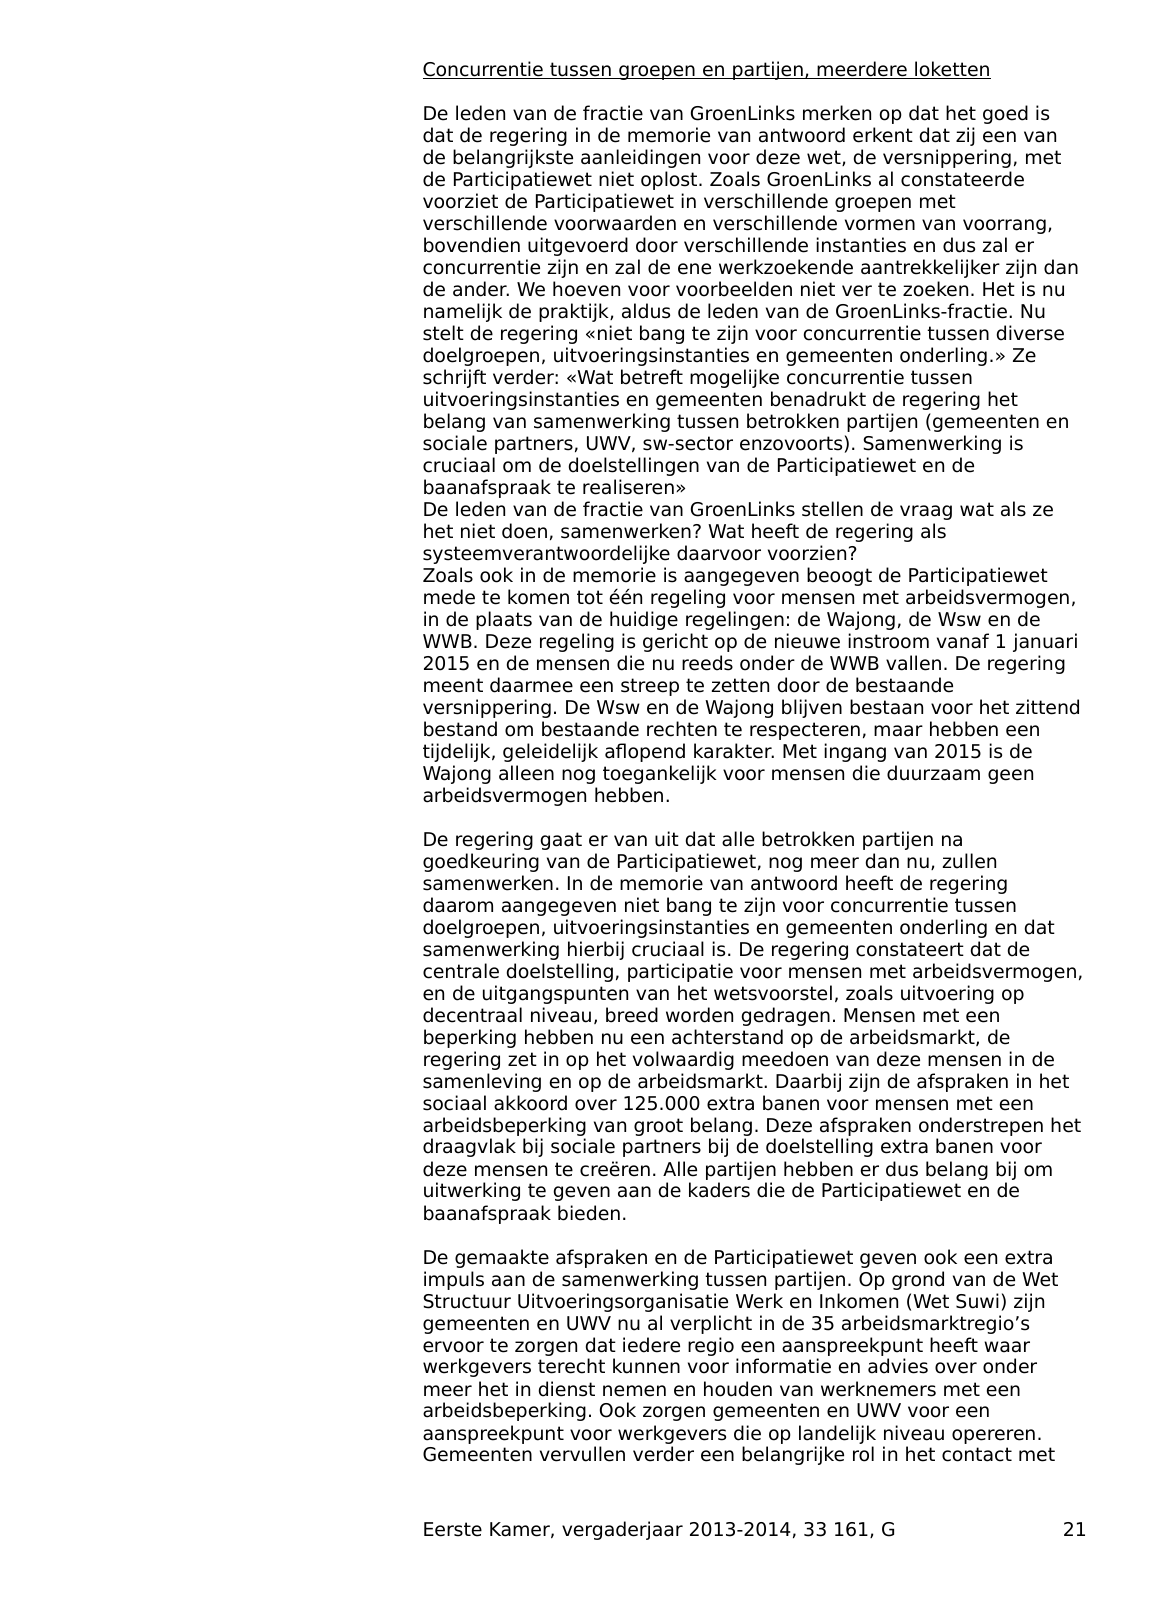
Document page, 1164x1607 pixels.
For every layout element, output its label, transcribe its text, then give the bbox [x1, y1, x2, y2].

text De regering gaat er van uit dat alle betrokken partijen na goedkeuring van de Participatiewet, nog meer dan nu, zullen samenwerken. In de memorie van antwoord heeft de regering daarom aangegeven niet bang te zijn voor concurrentie tussen doelgroepen, uitvoeringsinstanties en gemeenten onderling en dat samenwerking hierbij cruciaal is. De regering constateert dat de centrale doelstelling, participatie voor mensen met arbeidsvermogen, en de uitgangspunten van het wetsvoorstel, zoals uitvoering op decentraal niveau, breed worden gedragen. Mensen met een beperking hebben nu een achterstand op de arbeidsmarkt, de regering zet in op het volwaardig meedoen van deze mensen in de samenleving en op de arbeidsmarkt. Daarbij zijn de afspraken in het sociaal akkoord over 125.000 extra banen voor mensen met een arbeidsbeperking van groot belang. Deze afspraken onderstrepen het draagvlak bij sociale partners bij de doelstelling extra banen voor deze mensen te creëren. Alle partijen hebben er dus belang bij om uitwerking te geven aan de kaders die de Participatiewet en de baanafspraak bieden. [422, 829, 1087, 1224]
text Zoals ook in de memorie is aangegeven beoogt de Participatiewet mede te komen tot één regeling voor mensen met arbeidsvermogen, in de plaats van de huidige regelingen: de Wajong, de Wsw en de WWB. Deze regeling is gericht op de nieuwe instroom vanaf 1 januari 2015 en de mensen die nu reeds onder de WWB vallen. De regering meent daarmee een streep te zetten door de bestaande versnippering. De Wsw en de Wajong blijven bestaan voor het zittend bestand om bestaande rechten te respecteren, maar hebben een tijdelijk, geleidelijk aflopend karakter. Met ingang van 2015 is de Wajong alleen nog toegankelijk voor mensen die duurzaam geen arbeidsvermogen hebben. [422, 565, 1087, 807]
text De leden van de fractie van GroenLinks merken op dat het goed is dat de regering in de memorie van antwoord erkent dat zij een van de belangrijkste aanleidingen voor deze wet, de versnippering, met de Participatiewet niet oplost. Zoals GroenLinks al constateerde voorziet de Participatiewet in verschillende groepen met verschillende voorwaarden en verschillende vormen van voorrang, bovendien uitgevoerd door verschillende instanties en dus zal er concurrentie zijn en zal de ene werkzoekende aantrekkelijker zijn dan de ander. We hoeven voor voorbeelden niet ver te zoeken. Het is nu namelijk de praktijk, aldus de leden van de GroenLinks-fractie. Nu stelt de regering «niet bang te zijn voor concurrentie tussen diverse doelgroepen, uitvoeringsinstanties en gemeenten onderling.» Ze schrijft verder: «Wat betreft mogelijke concurrentie tussen uitvoeringsinstanties en gemeenten benadrukt de regering het belang van samenwerking tussen betrokken partijen (gemeenten en sociale partners, UWV, sw-sector enzovoorts). Samenwerking is cruciaal om de doelstellingen van de Participatiewet en de baanafspraak te realiseren» [422, 103, 1087, 499]
text De leden van de fractie van GroenLinks stellen de vraag wat als ze het niet doen, samenwerken? Wat heeft de regering als systeemverantwoordelijke daarvoor voorzien? [422, 499, 1087, 565]
text De gemaakte afspraken en de Participatiewet geven ook een extra impuls aan de samenwerking tussen partijen. Op grond van de Wet Structuur Uitvoeringsorganisatie Werk en Inkomen (Wet Suwi) zijn gemeenten en UWV nu al verplicht in de 35 arbeidsmarktregio’s ervoor te zorgen dat iedere regio een aanspreekpunt heeft waar werkgevers terecht kunnen voor informatie en advies over onder meer het in dienst nemen en houden van werknemers met een arbeidsbeperking. Ook zorgen gemeenten en UWV voor een aanspreekpunt voor werkgevers die op landelijk niveau opereren. Gemeenten vervullen verder een belangrijke rol in het contact met [422, 1247, 1087, 1466]
subtitle Concurrentie tussen groepen en partijen, meerdere loketten [422, 59, 1087, 81]
